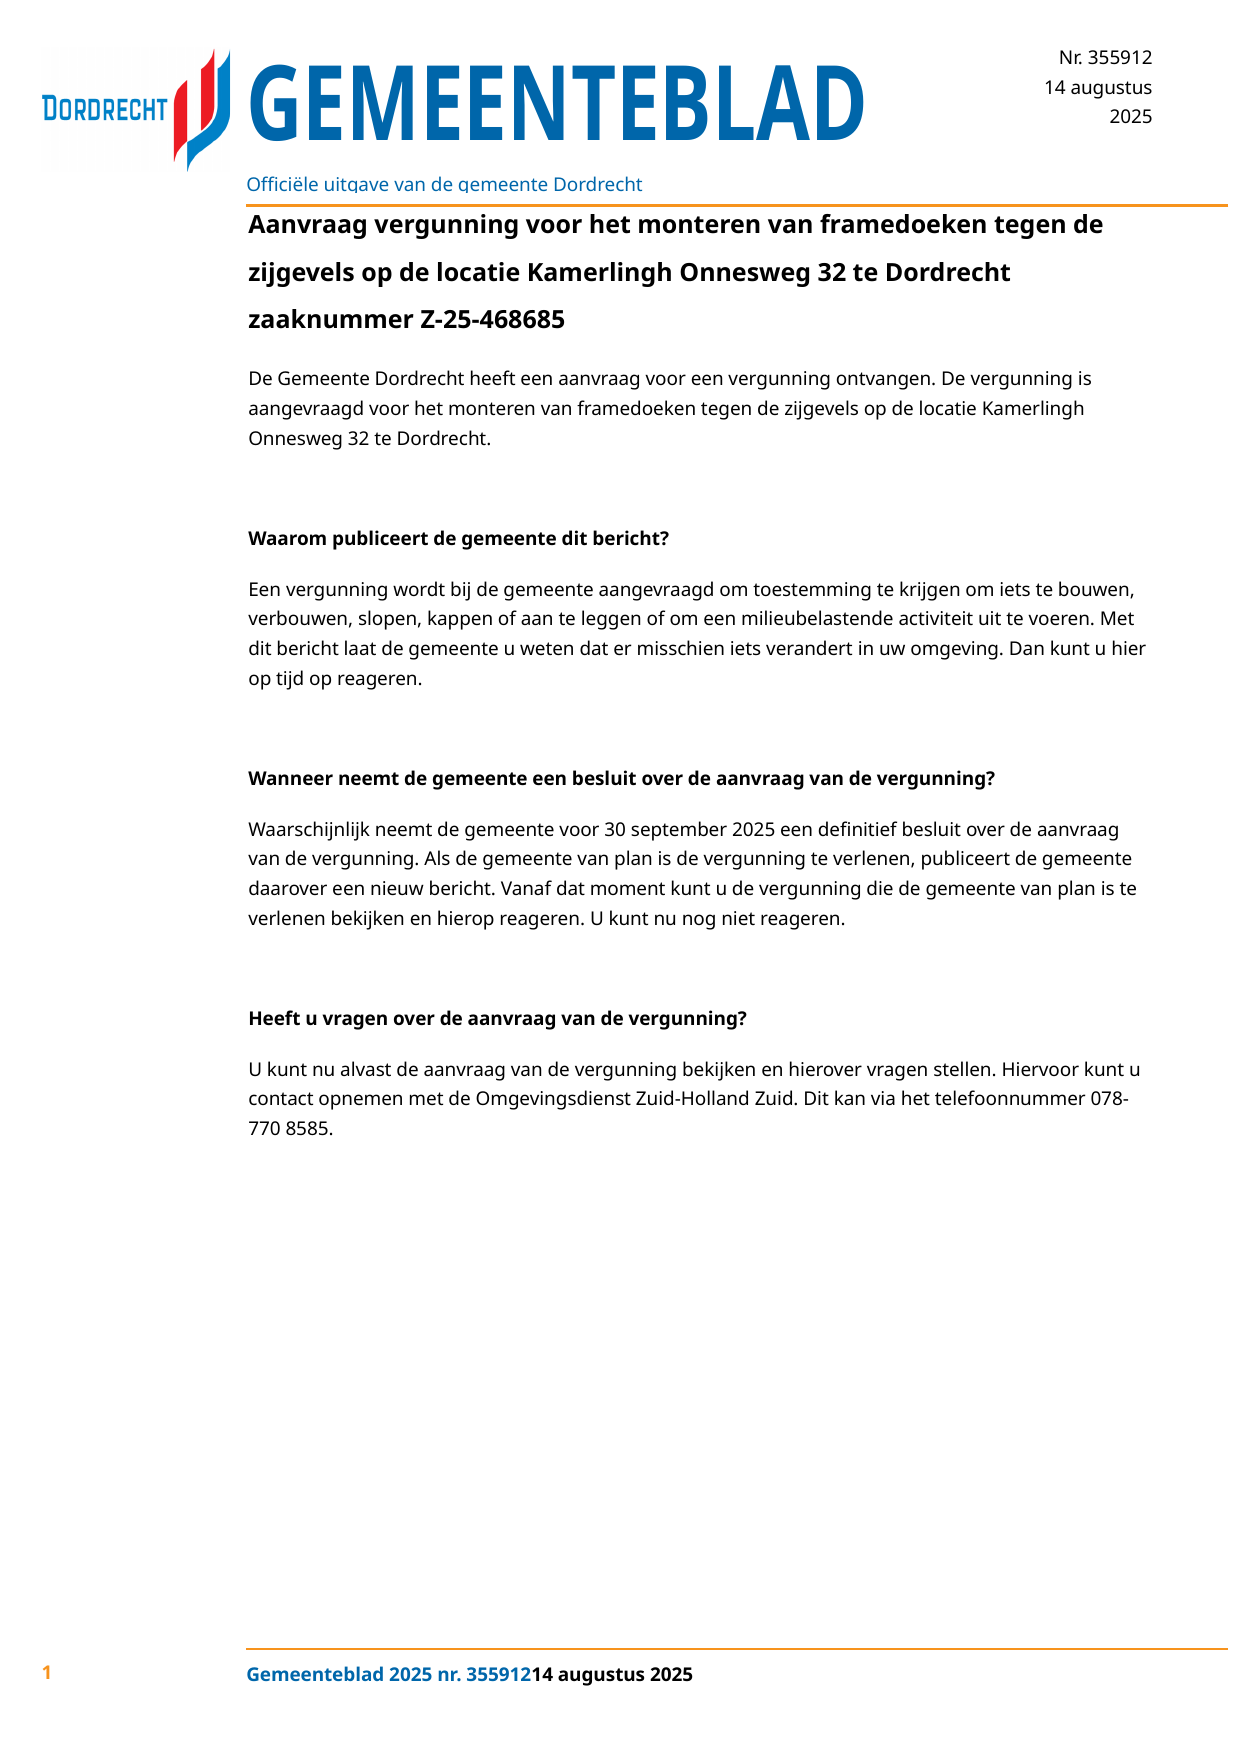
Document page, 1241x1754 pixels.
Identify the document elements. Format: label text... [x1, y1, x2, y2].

text De Gemeente Dordrecht heeft een aanvraag voor een vergunning ontvangen. De vergunning is aangevraagd voor het monteren van framedoeken tegen de zijgevels op de locatie Kamerlingh Onnesweg 32 te Dordrecht. [248, 366, 1152, 450]
text Aanvraag vergunning voor het monteren van framedoeken tegen de zijgevels op de locatie Kamerlingh Onnesweg 32 te Dordrecht zaaknummer Z-25-468685 [248, 207, 1152, 336]
text Wanneer neemt de gemeente een besluit over de aanvraag van de vergunning? [248, 766, 1152, 791]
text Een vergunning wordt bij de gemeente aangevraagd om toestemming te krijgen om iets te bouwen, verbouwen, slopen, kappen of aan te leggen of om een milieubelastende activiteit uit te voeren. Met dit bericht laat de gemeente u weten dat er misschien iets verandert in uw omgeving. Dan kunt u hier op tijd op reageren. [248, 576, 1152, 690]
text Waarom publiceert de gemeente dit bericht? [248, 526, 1152, 551]
text Waarschijnlijk neemt de gemeente voor 30 september 2025 een definitief besluit over de aanvraag van de vergunning. Als de gemeente van plan is de vergunning te verlenen, publiceert de gemeente daarover een nieuw bericht. Vanaf dat moment kunt u de vergunning die de gemeente van plan is te verlenen bekijken en hierop reageren. U kunt nu nog niet reageren. [248, 816, 1152, 930]
picture [41, 47, 231, 172]
text Heeft u vragen over de aanvraag van de vergunning? [248, 1006, 1152, 1031]
text U kunt nu alvast de aanvraag van de vergunning bekijken en hierover vragen stellen. Hiervoor kunt u contact opnemen met de Omgevingsdienst Zuid-Holland Zuid. Dit kan via het telefoonnummer 078-770 8585. [248, 1056, 1152, 1141]
